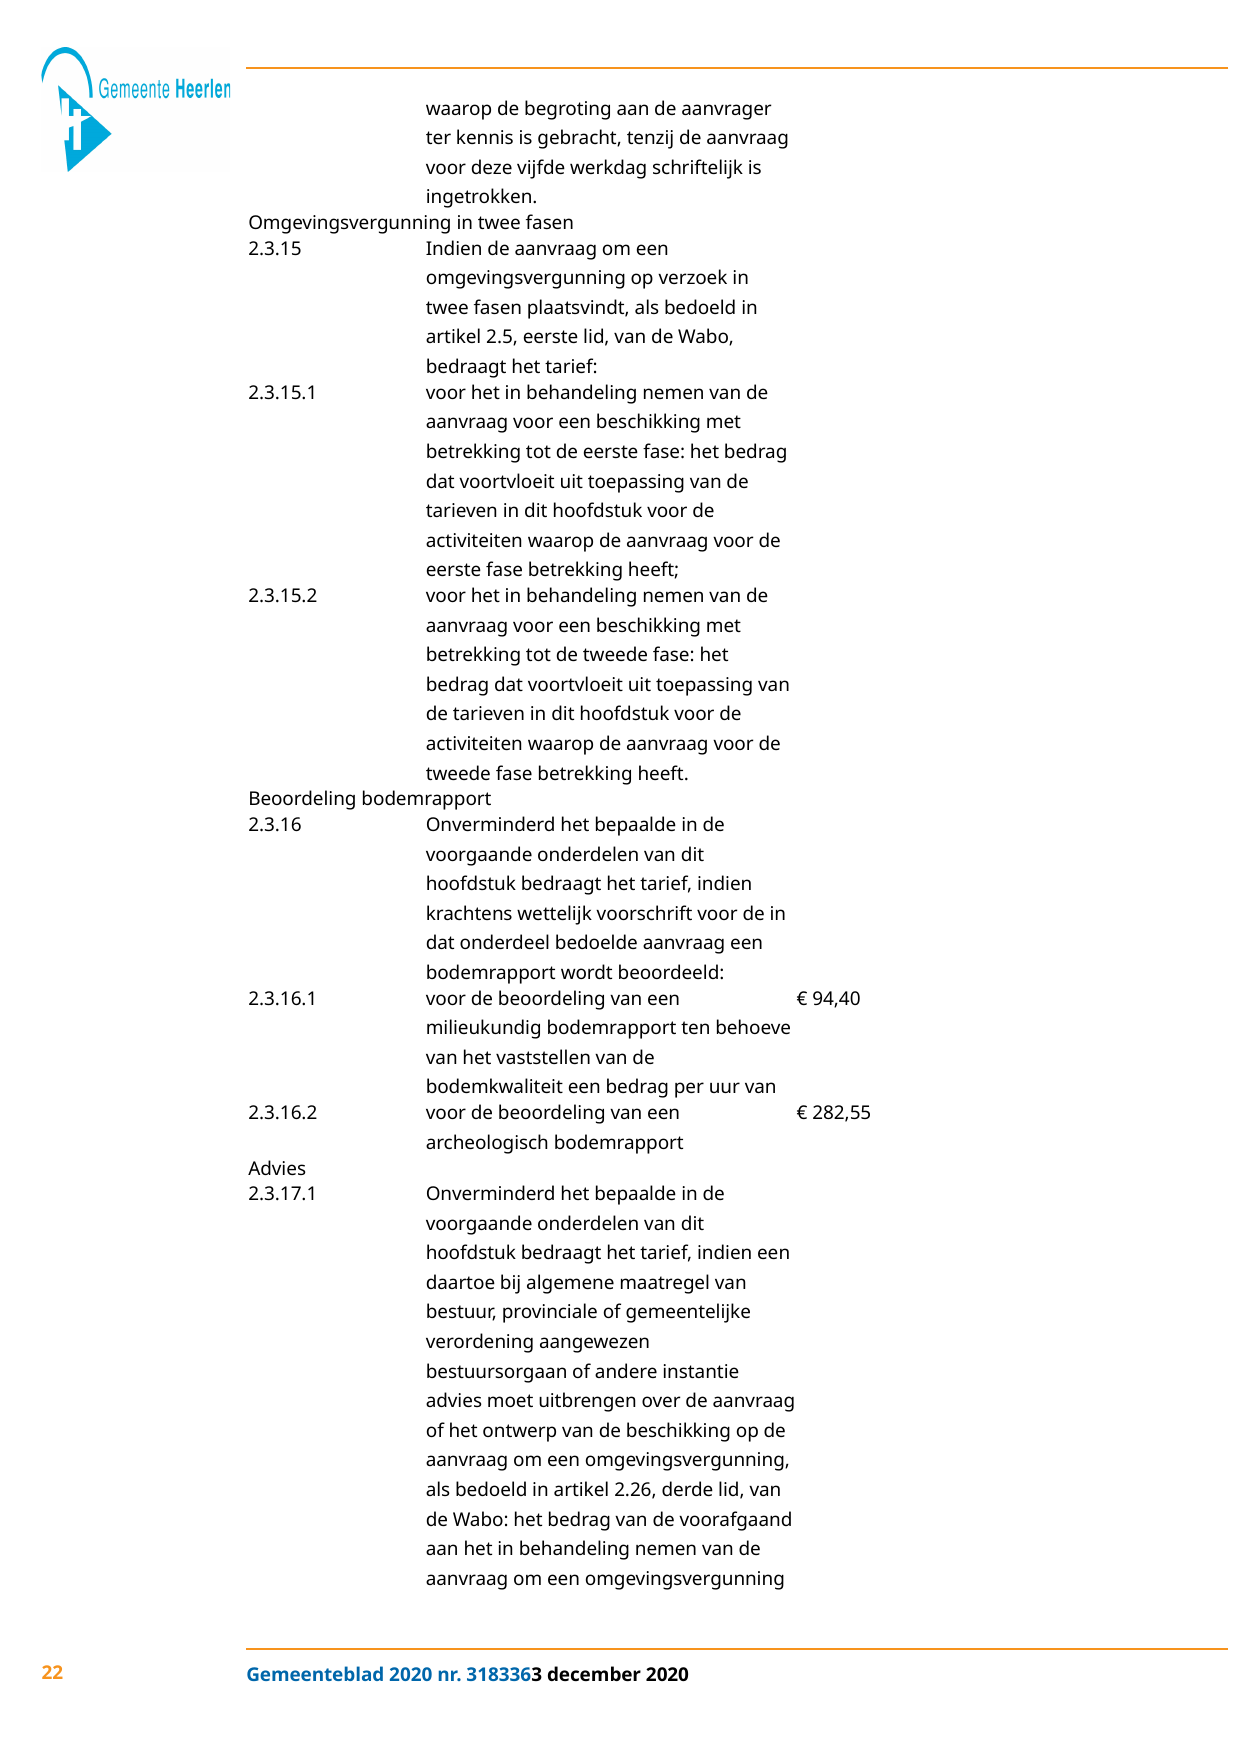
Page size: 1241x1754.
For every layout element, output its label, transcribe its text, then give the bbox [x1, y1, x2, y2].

table_cell [796, 811, 974, 985]
table_cell voor de beoordeling van een archeologisch bodemrapport [426, 1099, 796, 1155]
table_cell [796, 582, 974, 786]
table_cell 2.3.15.2 [248, 582, 426, 786]
table_cell Indien de aanvraag om een omgevingsvergunning op verzoek in twee fasen plaatsvindt, als bedoeld in artikel 2.5, eerste lid, van de Wabo, bedraagt het tarief: [426, 235, 796, 379]
table_cell Onverminderd het bepaalde in de voorgaande onderdelen van dit hoofdstuk bedraagt het tarief, indien krachtens wettelijk voorschrift voor de in dat onderdeel bedoelde aanvraag een bodemrapport wordt beoordeeld: [426, 811, 796, 985]
table_cell waarop de begroting aan de aanvrager ter kennis is gebracht, tenzij de aanvraag voor deze vijfde werkdag schriftelijk is ingetrokken. [426, 95, 796, 209]
table_cell Beoordeling bodemrapport [248, 786, 974, 811]
table_cell [796, 95, 974, 209]
table_cell [796, 379, 974, 582]
table_cell [248, 95, 426, 209]
table_cell Advies [248, 1155, 974, 1180]
table_cell 2.3.16.2 [248, 1099, 426, 1155]
table_cell voor het in behandeling nemen van de aanvraag voor een beschikking met betrekking tot de eerste fase: het bedrag dat voortvloeit uit toepassing van de tarieven in dit hoofdstuk voor de activiteiten waarop de aanvraag voor de eerste fase betrekking heeft; [426, 379, 796, 582]
table_cell [796, 1180, 974, 1591]
table_cell [974, 235, 1152, 379]
table_cell 2.3.17.1 [248, 1180, 426, 1591]
table_cell 2.3.15 [248, 235, 426, 379]
table_cell € 282,55 [796, 1099, 974, 1155]
table_cell [974, 1180, 1152, 1591]
table_cell 2.3.16.1 [248, 985, 426, 1099]
table_cell voor de beoordeling van een milieukundig bodemrapport ten behoeve van het vaststellen van de bodemkwaliteit een bedrag per uur van [426, 985, 796, 1099]
table_cell € 94,40 [796, 985, 974, 1099]
table_cell [974, 582, 1152, 786]
table_cell [796, 235, 974, 379]
picture [41, 47, 231, 172]
table_cell [974, 379, 1152, 582]
table_cell voor het in behandeling nemen van de aanvraag voor een beschikking met betrekking tot de tweede fase: het bedrag dat voortvloeit uit toepassing van de tarieven in dit hoofdstuk voor de activiteiten waarop de aanvraag voor de tweede fase betrekking heeft. [426, 582, 796, 786]
picture [41, 47, 59, 70]
table_cell [974, 95, 1152, 209]
table_cell [974, 1099, 1152, 1155]
table_cell Omgevingsvergunning in twee fasen [248, 209, 974, 235]
table_cell 2.3.15.1 [248, 379, 426, 582]
table_cell 2.3.16 [248, 811, 426, 985]
table_cell [974, 811, 1152, 985]
table_cell [974, 985, 1152, 1099]
table_cell Onverminderd het bepaalde in de voorgaande onderdelen van dit hoofdstuk bedraagt het tarief, indien een daartoe bij algemene maatregel van bestuur, provinciale of gemeentelijke verordening aangewezen bestuursorgaan of andere instantie advies moet uitbrengen over de aanvraag of het ontwerp van de beschikking op de aanvraag om een omgevingsvergunning, als bedoeld in artikel 2.26, derde lid, van de Wabo: het bedrag van de voorafgaand aan het in behandeling nemen van de aanvraag om een omgevingsvergunning [426, 1180, 796, 1591]
